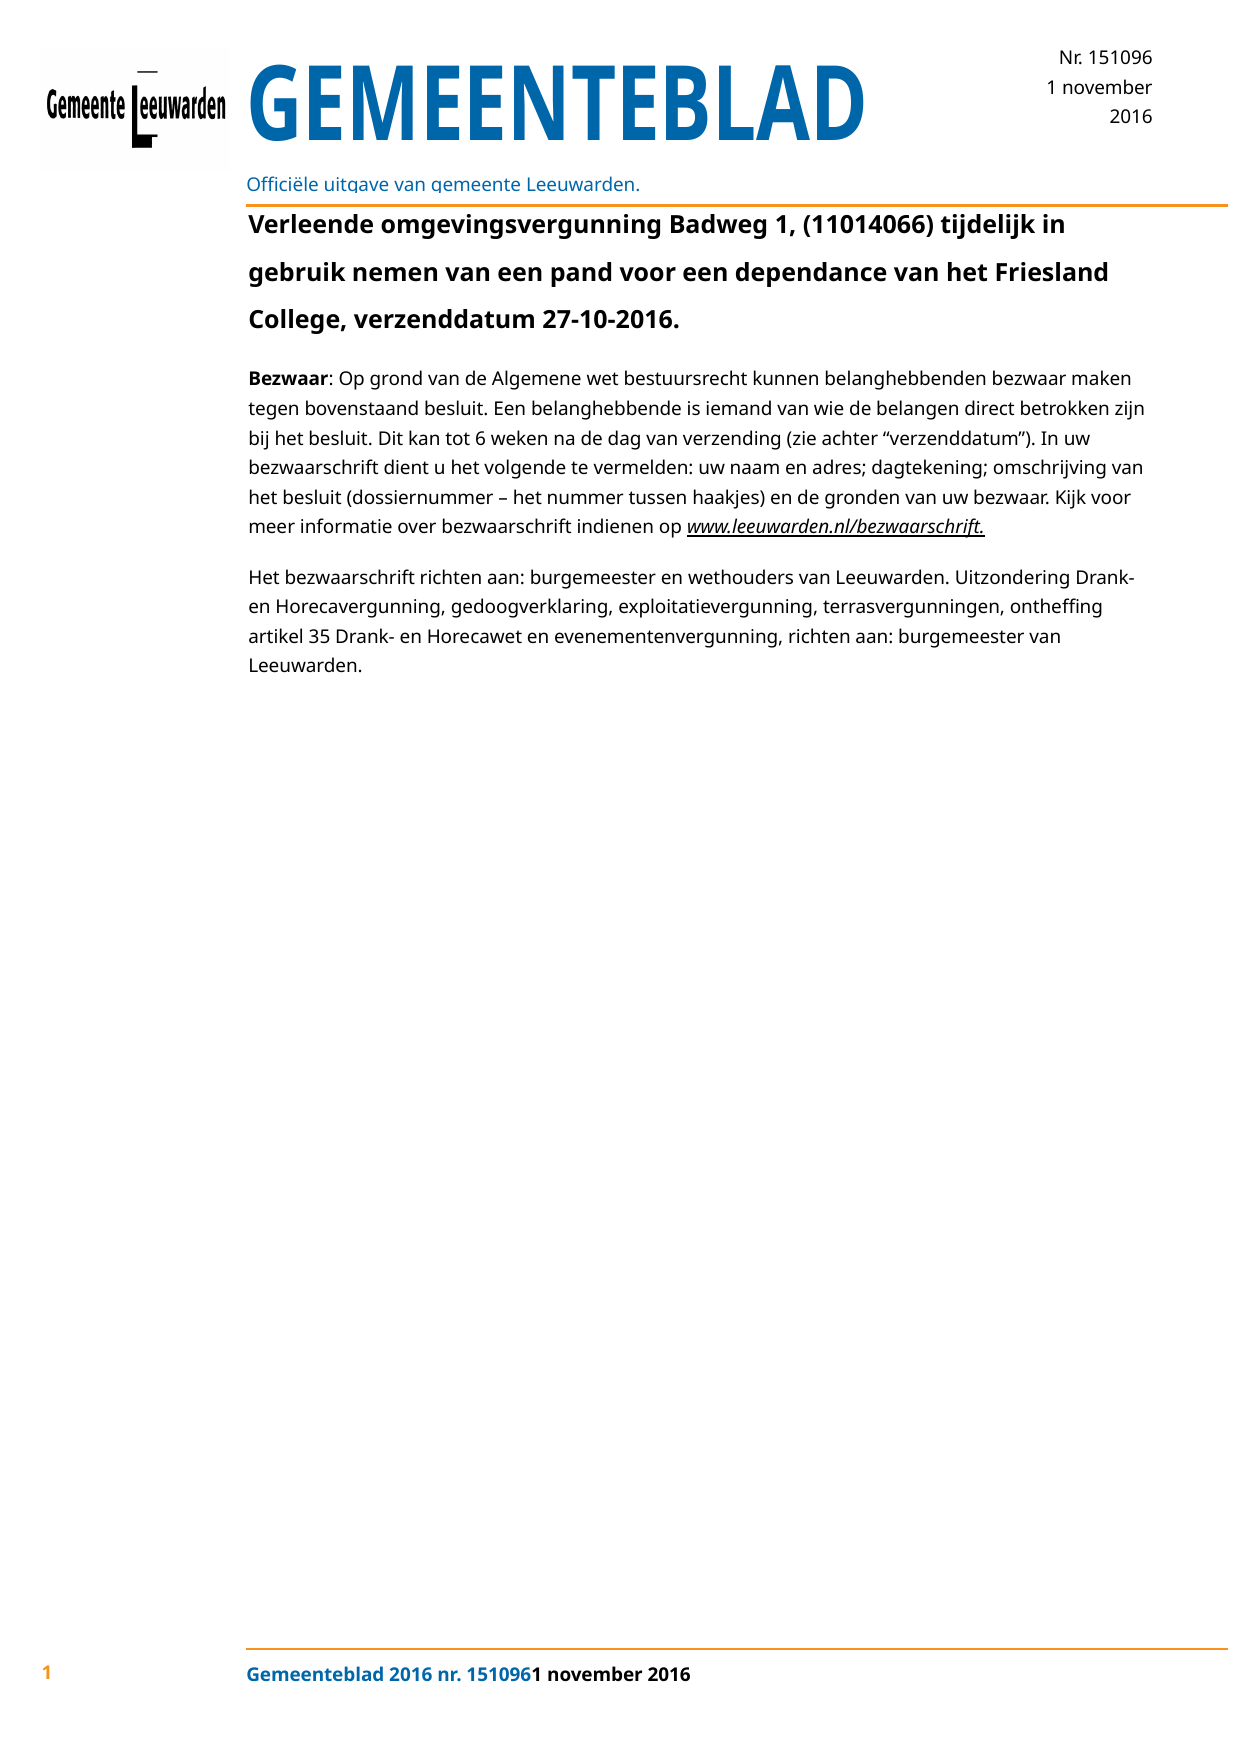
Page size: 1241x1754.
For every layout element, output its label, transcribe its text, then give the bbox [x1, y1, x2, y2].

picture [41, 47, 231, 172]
text Het bezwaarschrift richten aan: burgemeester en wethouders van Leeuwarden. Uitzondering Drank- en Horecavergunning, gedoogverklaring, exploitatievergunning, terrasvergunningen, ontheffing artikel 35 Drank- en Horecawet en evenementenvergunning, richten aan: burgemeester van Leeuwarden. [248, 564, 1152, 678]
text Bezwaar: Op grond van de Algemene wet bestuursrecht kunnen belanghebbenden bezwaar maken tegen bovenstaand besluit. Een belanghebbende is iemand van wie de belangen direct betrokken zijn bij het besluit. Dit kan tot 6 weken na de dag van verzending (zie achter “verzenddatum”). In uw bezwaarschrift dient u het volgende te vermelden: uw naam en adres; dagtekening; omschrijving van het besluit (dossiernummer – het nummer tussen haakjes) en de gronden van uw bezwaar. Kijk voor meer informatie over bezwaarschrift indienen op www.leeuwarden.nl/bezwaarschrift. [248, 366, 1152, 539]
text Verleende omgevingsvergunning Badweg 1, (11014066) tijdelijk in gebruik nemen van een pand voor een dependance van het Friesland College, verzenddatum 27-10-2016. [248, 207, 1152, 336]
